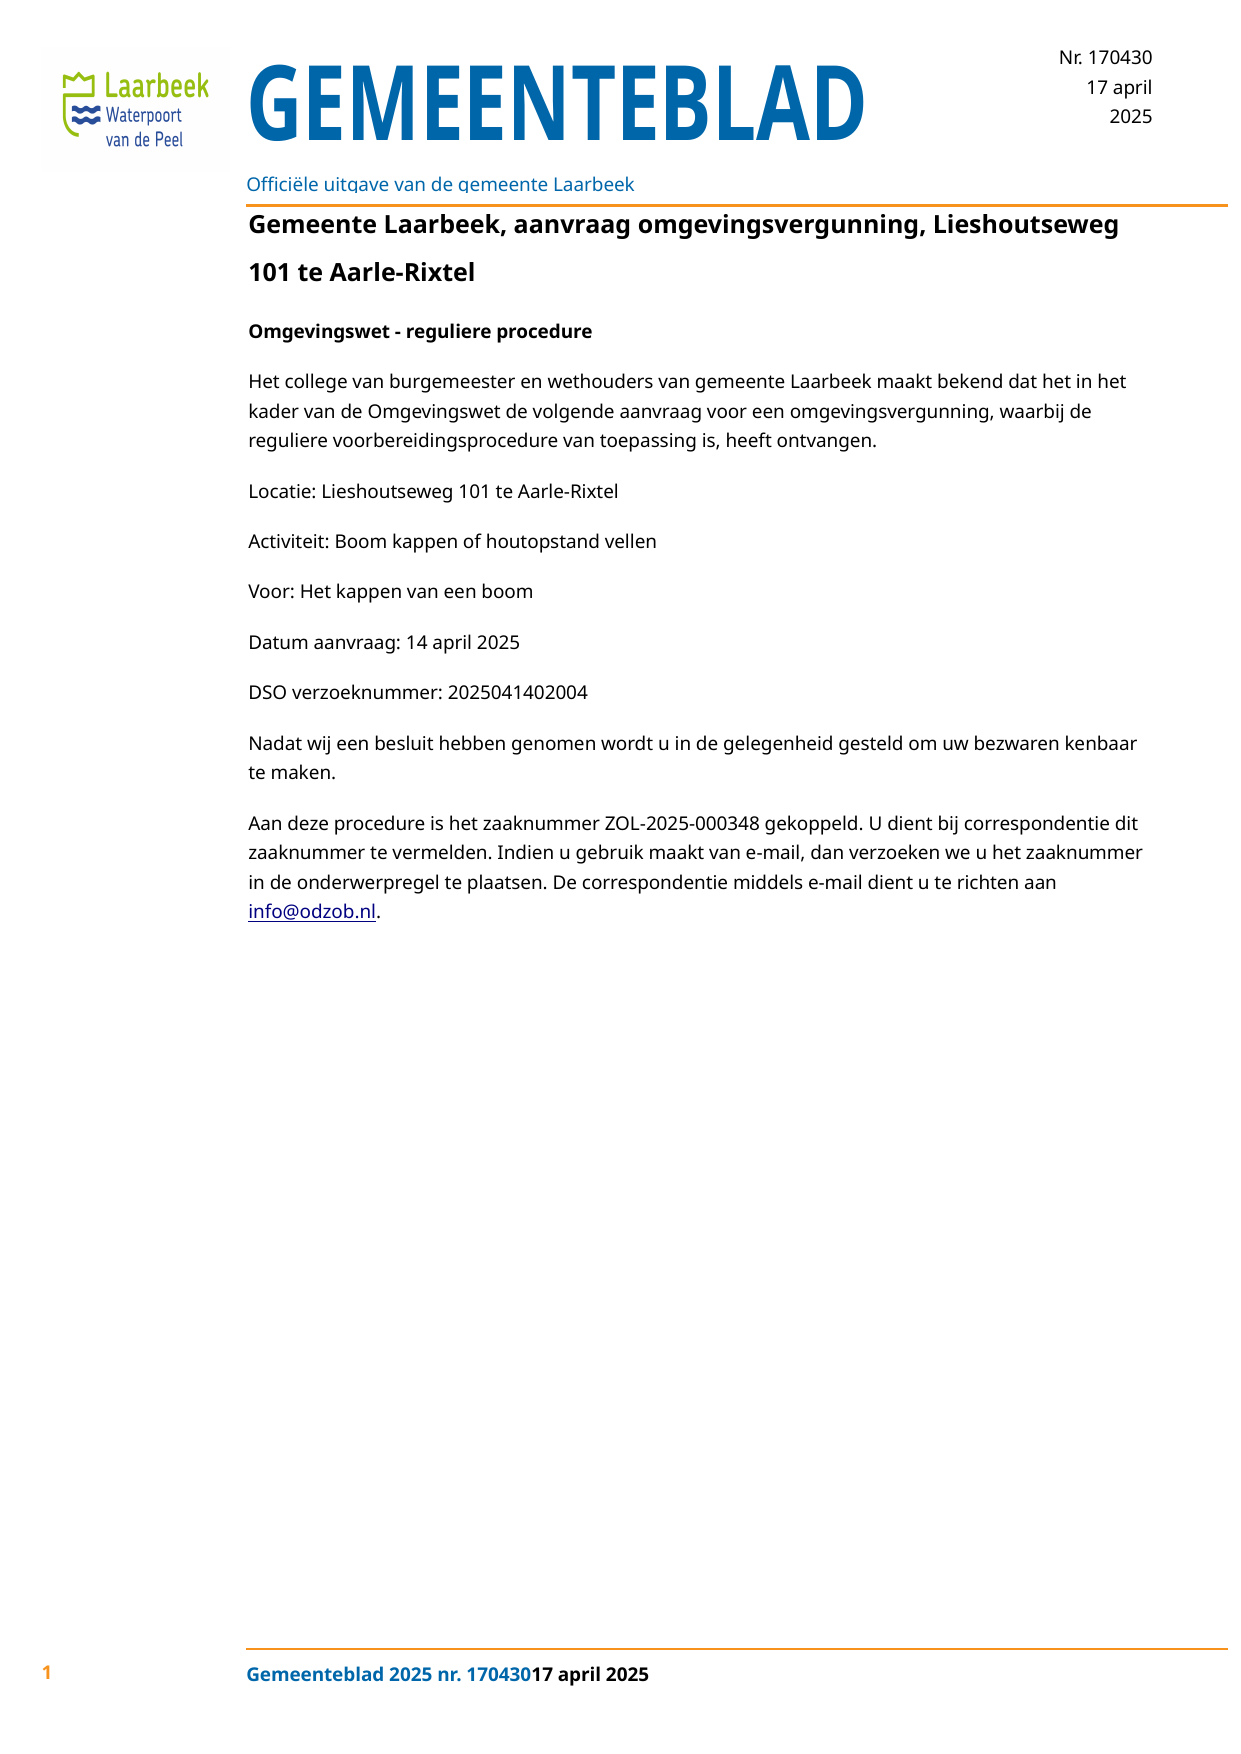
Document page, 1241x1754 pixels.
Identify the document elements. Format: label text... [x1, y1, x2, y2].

text Voor: Het kappen van een boom [248, 579, 1152, 604]
text Nadat wij een besluit hebben genomen wordt u in de gelegenheid gesteld om uw bezwaren kenbaar te maken. [248, 730, 1152, 785]
text Gemeente Laarbeek, aanvraag omgevingsvergunning, Lieshoutseweg 101 te Aarle-Rixtel [248, 207, 1152, 288]
text DSO verzoeknummer: 2025041402004 [248, 679, 1152, 705]
text Activiteit: Boom kappen of houtopstand vellen [248, 528, 1152, 554]
text Omgevingswet - reguliere procedure [248, 318, 1152, 344]
text Het college van burgemeester en wethouders van gemeente Laarbeek maakt bekend dat het in het kader van de Omgevingswet de volgende aanvraag voor een omgevingsvergunning, waarbij de reguliere voorbereidingsprocedure van toepassing is, heeft ontvangen. [248, 368, 1152, 453]
text Datum aanvraag: 14 april 2025 [248, 629, 1152, 655]
text Locatie: Lieshoutseweg 101 te Aarle-Rixtel [248, 478, 1152, 504]
text Aan deze procedure is het zaaknummer ZOL-2025-000348 gekoppeld. U dient bij correspondentie dit zaaknummer te vermelden. Indien u gebruik maakt van e-mail, dan verzoeken we u het zaaknummer in de onderwerpregel te plaatsen. De correspondentie middels e-mail dient u te richten aan info@odzob.nl. [248, 810, 1152, 924]
picture [41, 47, 231, 172]
